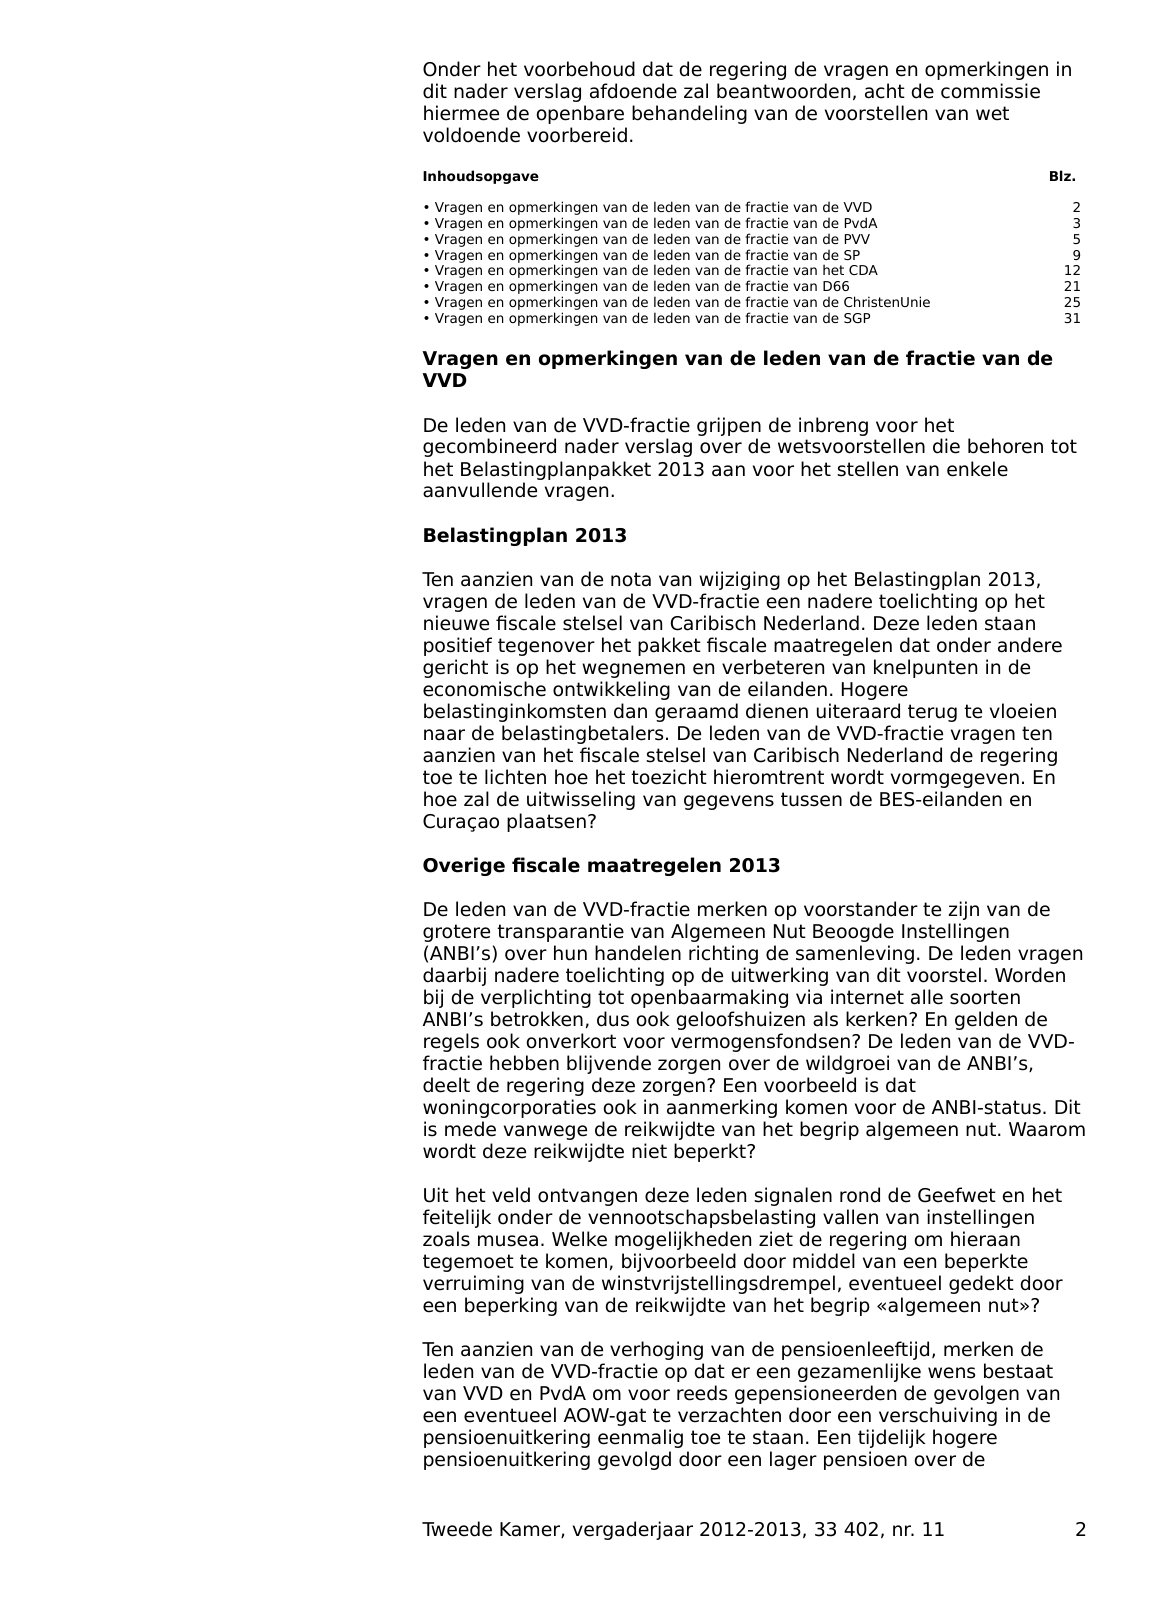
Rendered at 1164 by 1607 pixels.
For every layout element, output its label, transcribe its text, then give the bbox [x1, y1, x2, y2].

table_cell 3 [1013, 216, 1087, 232]
text De leden van de VVD-fractie merken op voorstander te zijn van de grotere transparantie van Algemeen Nut Beoogde Instellingen (ANBI’s) over hun handelen richting de samenleving. De leden vragen daarbij nadere toelichting op de uitwerking van dit voorstel. Worden bij de verplichting tot openbaarmaking via internet alle soorten ANBI’s betrokken, dus ook geloofshuizen als kerken? En gelden de regels ook onverkort voor vermogensfondsen? De leden van de VVD-fractie hebben blijvende zorgen over de wildgroei van de ANBI’s, deelt de regering deze zorgen? Een voorbeeld is dat woningcorporaties ook in aanmerking komen voor de ANBI-status. Dit is mede vanwege de reikwijdte van het begrip algemeen nut. Waarom wordt deze reikwijdte niet beperkt? [422, 899, 1087, 1163]
table_cell • Vragen en opmerkingen van de leden van de fractie van de SGP [422, 310, 1013, 326]
table_cell 31 [1013, 310, 1087, 326]
subtitle Vragen en opmerkingen van de leden van de fractie van de VVD [422, 348, 1087, 392]
table_cell • Vragen en opmerkingen van de leden van de fractie van D66 [422, 279, 1013, 295]
table_cell • Vragen en opmerkingen van de leden van de fractie van de PvdA [422, 216, 1013, 232]
table_header Blz. [1013, 169, 1087, 184]
table_cell 2 [1013, 200, 1087, 216]
table_cell 5 [1013, 232, 1087, 247]
table_cell • Vragen en opmerkingen van de leden van de fractie van de ChristenUnie [422, 295, 1013, 310]
table_cell 21 [1013, 279, 1087, 295]
subtitle Overige fiscale maatregelen 2013 [422, 855, 1087, 877]
table_cell • Vragen en opmerkingen van de leden van de fractie van de PVV [422, 232, 1013, 247]
table_cell [422, 185, 1013, 200]
table_cell [1013, 185, 1087, 200]
text De leden van de VVD-fractie grijpen de inbreng voor het gecombineerd nader verslag over de wetsvoorstellen die behoren tot het Belastingplanpakket 2013 aan voor het stellen van enkele aanvullende vragen. [422, 414, 1087, 502]
table_cell • Vragen en opmerkingen van de leden van de fractie van de VVD [422, 200, 1013, 216]
text Ten aanzien van de verhoging van de pensioenleeftijd, merken de leden van de VVD-fractie op dat er een gezamenlijke wens bestaat van VVD en PvdA om voor reeds gepensioneerden de gevolgen van een eventueel AOW-gat te verzachten door een verschuiving in de pensioenuitkering eenmalig toe te staan. Een tijdelijk hogere pensioenuitkering gevolgd door een lager pensioen over de [422, 1339, 1087, 1471]
table_cell 12 [1013, 263, 1087, 279]
text Onder het voorbehoud dat de regering de vragen en opmerkingen in dit nader verslag afdoende zal beantwoorden, acht de commissie hiermee de openbare behandeling van de voorstellen van wet voldoende voorbereid. [422, 59, 1087, 147]
table_header Inhoudsopgave [422, 169, 1013, 184]
subtitle Belastingplan 2013 [422, 524, 1087, 547]
table_cell 25 [1013, 295, 1087, 310]
text Uit het veld ontvangen deze leden signalen rond de Geefwet en het feitelijk onder de vennootschapsbelasting vallen van instellingen zoals musea. Welke mogelijkheden ziet de regering om hieraan tegemoet te komen, bijvoorbeeld door middel van een beperkte verruiming van de winstvrijstellingsdrempel, eventueel gedekt door een beperking van de reikwijdte van het begrip «algemeen nut»? [422, 1185, 1087, 1317]
text Ten aanzien van de nota van wijziging op het Belastingplan 2013, vragen de leden van de VVD-fractie een nadere toelichting op het nieuwe fiscale stelsel van Caribisch Nederland. Deze leden staan positief tegenover het pakket fiscale maatregelen dat onder andere gericht is op het wegnemen en verbeteren van knelpunten in de economische ontwikkeling van de eilanden. Hogere belastinginkomsten dan geraamd dienen uiteraard terug te vloeien naar de belastingbetalers. De leden van de VVD-fractie vragen ten aanzien van het fiscale stelsel van Caribisch Nederland de regering toe te lichten hoe het toezicht hieromtrent wordt vormgegeven. En hoe zal de uitwisseling van gegevens tussen de BES-eilanden en Curaçao plaatsen? [422, 569, 1087, 832]
table_cell • Vragen en opmerkingen van de leden van de fractie van het CDA [422, 263, 1013, 279]
table_cell • Vragen en opmerkingen van de leden van de fractie van de SP [422, 248, 1013, 263]
table_cell 9 [1013, 248, 1087, 263]
